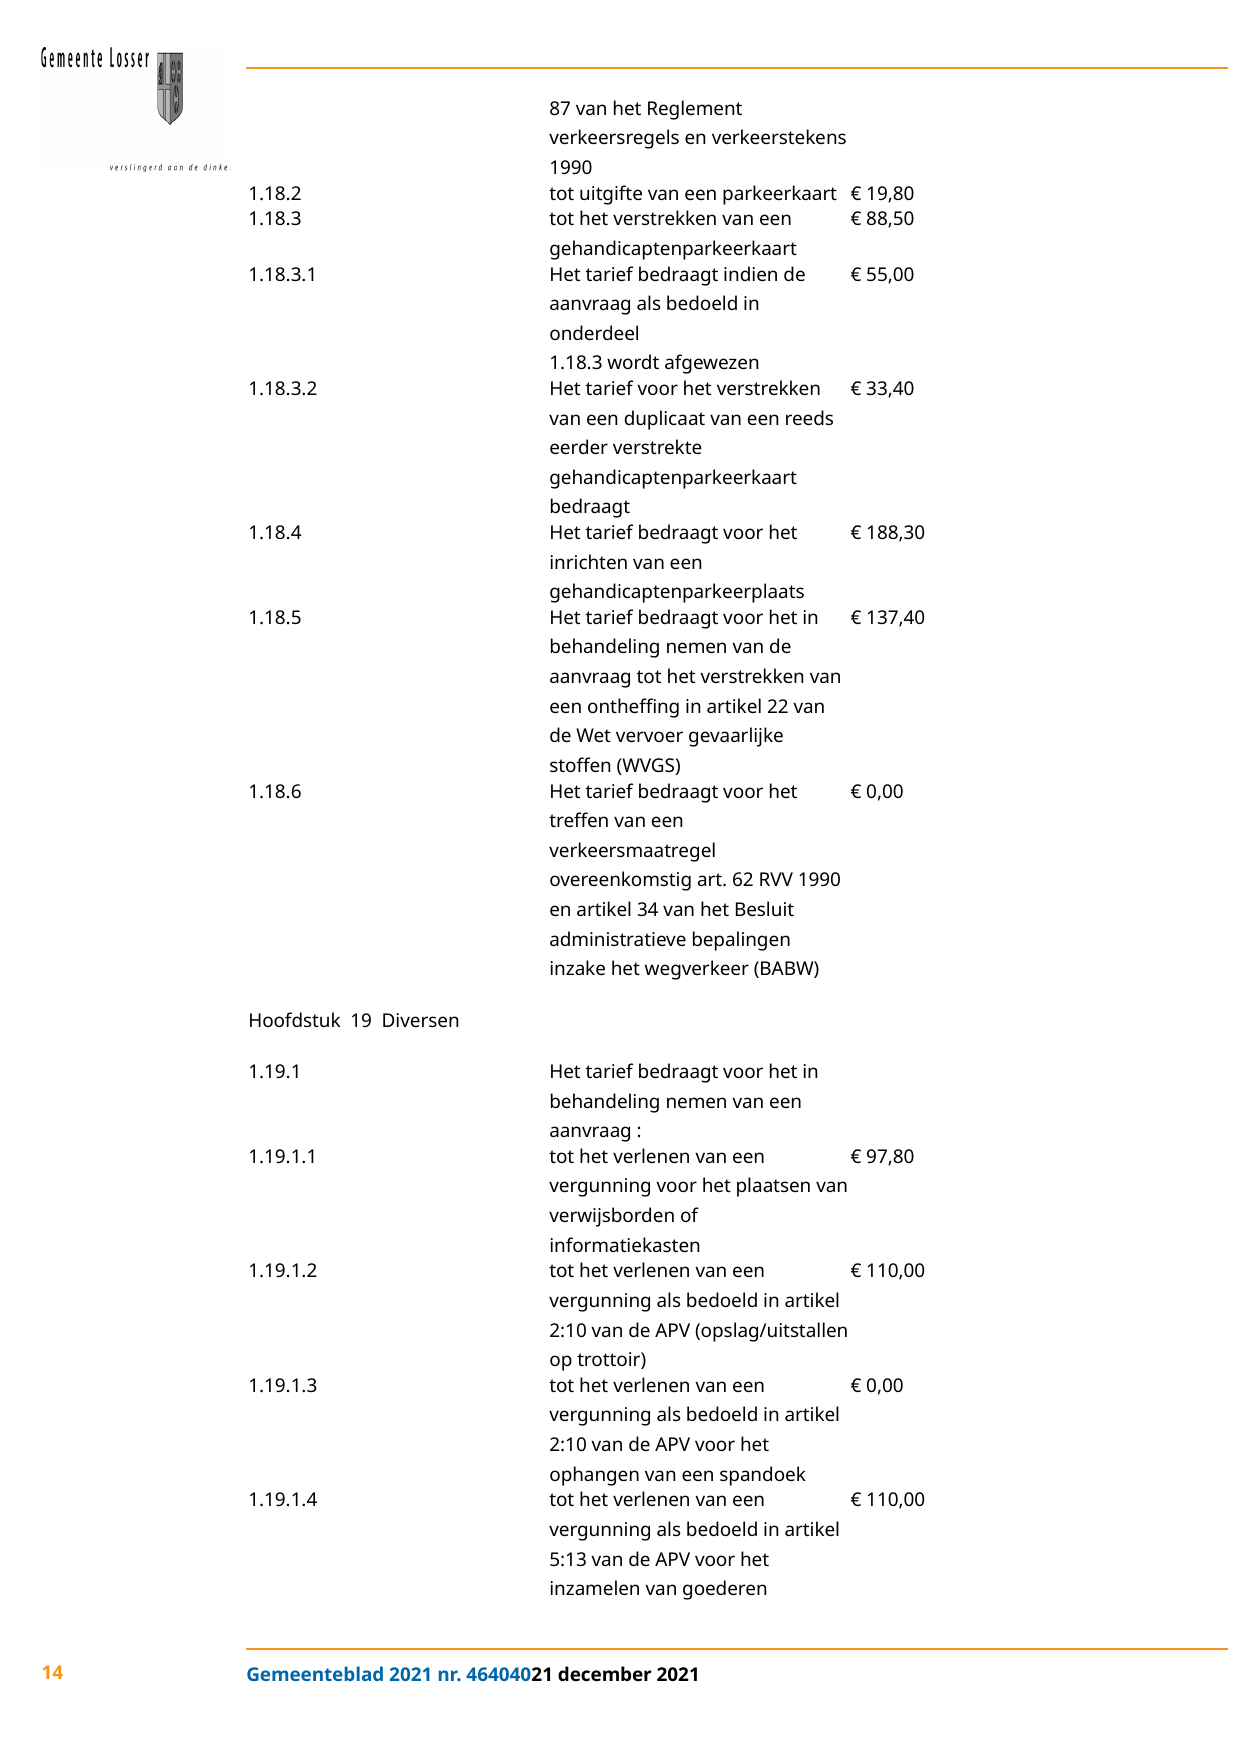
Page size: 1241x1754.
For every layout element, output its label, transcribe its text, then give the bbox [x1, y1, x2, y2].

table_cell [850, 981, 1152, 1007]
table_cell € 110,00 [850, 1258, 1152, 1372]
table_cell 1.19.1 [248, 1058, 549, 1143]
table_cell € 55,00 [850, 261, 1152, 375]
table_cell 1.18.3 [248, 205, 549, 261]
table_cell 1.18.6 [248, 778, 549, 981]
table_cell € 188,30 [850, 519, 1152, 604]
table_cell Het tarief bedraagt voor het treffen van een verkeersmaatregel overeenkomstig art. 62 RVV 1990 en artikel 34 van het Besluit administratieve bepalingen inzake het wegverkeer (BABW) [549, 778, 850, 981]
table_cell [549, 1033, 850, 1058]
table_cell 87 van het Reglement verkeersregels en verkeerstekens 1990 [549, 95, 850, 180]
picture [41, 47, 231, 172]
table_cell [248, 95, 549, 180]
table_cell [248, 981, 549, 1007]
table_cell [549, 981, 850, 1007]
table_cell tot het verstrekken van een gehandicaptenparkeerkaart [549, 205, 850, 261]
table_cell Het tarief voor het verstrekken van een duplicaat van een reeds eerder verstrekte gehandicaptenparkeerkaart bedraagt [549, 375, 850, 519]
table_cell 1.18.2 [248, 180, 549, 205]
table_cell 1.18.4 [248, 519, 549, 604]
table_cell 1.19.1.3 [248, 1372, 549, 1487]
table_cell € 88,50 [850, 205, 1152, 261]
table_cell Hoofdstuk 19 Diversen [248, 1007, 850, 1032]
table_cell € 0,00 [850, 778, 1152, 981]
table_cell 1.18.3.1 [248, 261, 549, 375]
table_cell 1.18.5 [248, 604, 549, 778]
table_cell tot het verlenen van een vergunning voor het plaatsen van verwijsborden of informatiekasten [549, 1143, 850, 1258]
table_cell Het tarief bedraagt voor het in behandeling nemen van een aanvraag : [549, 1058, 850, 1143]
table_cell € 110,00 [850, 1487, 1152, 1601]
table_cell € 33,40 [850, 375, 1152, 519]
table_cell Het tarief bedraagt voor het inrichten van een gehandicaptenparkeerplaats [549, 519, 850, 604]
table_cell 1.19.1.4 [248, 1487, 549, 1601]
table_cell 1.19.1.1 [248, 1143, 549, 1258]
table_cell [850, 1033, 1152, 1058]
table_cell € 137,40 [850, 604, 1152, 778]
table_cell [850, 1007, 1152, 1032]
table_cell tot het verlenen van een vergunning als bedoeld in artikel 5:13 van de APV voor het inzamelen van goederen [549, 1487, 850, 1601]
table_cell tot uitgifte van een parkeerkaart [549, 180, 850, 205]
table_cell tot het verlenen van een vergunning als bedoeld in artikel 2:10 van de APV (opslag/uitstallen op trottoir) [549, 1258, 850, 1372]
table_cell Het tarief bedraagt voor het in behandeling nemen van de aanvraag tot het verstrekken van een ontheffing in artikel 22 van de Wet vervoer gevaarlijke stoffen (WVGS) [549, 604, 850, 778]
table_cell € 19,80 [850, 180, 1152, 205]
table_cell € 97,80 [850, 1143, 1152, 1258]
table_cell tot het verlenen van een vergunning als bedoeld in artikel 2:10 van de APV voor het ophangen van een spandoek [549, 1372, 850, 1487]
table_cell Het tarief bedraagt indien de aanvraag als bedoeld in onderdeel 1.18.3 wordt afgewezen [549, 261, 850, 375]
table_cell 1.19.1.2 [248, 1258, 549, 1372]
table_cell [850, 95, 1152, 180]
table_cell [248, 1033, 549, 1058]
table_cell 1.18.3.2 [248, 375, 549, 519]
table_cell € 0,00 [850, 1372, 1152, 1487]
table_cell [850, 1058, 1152, 1143]
